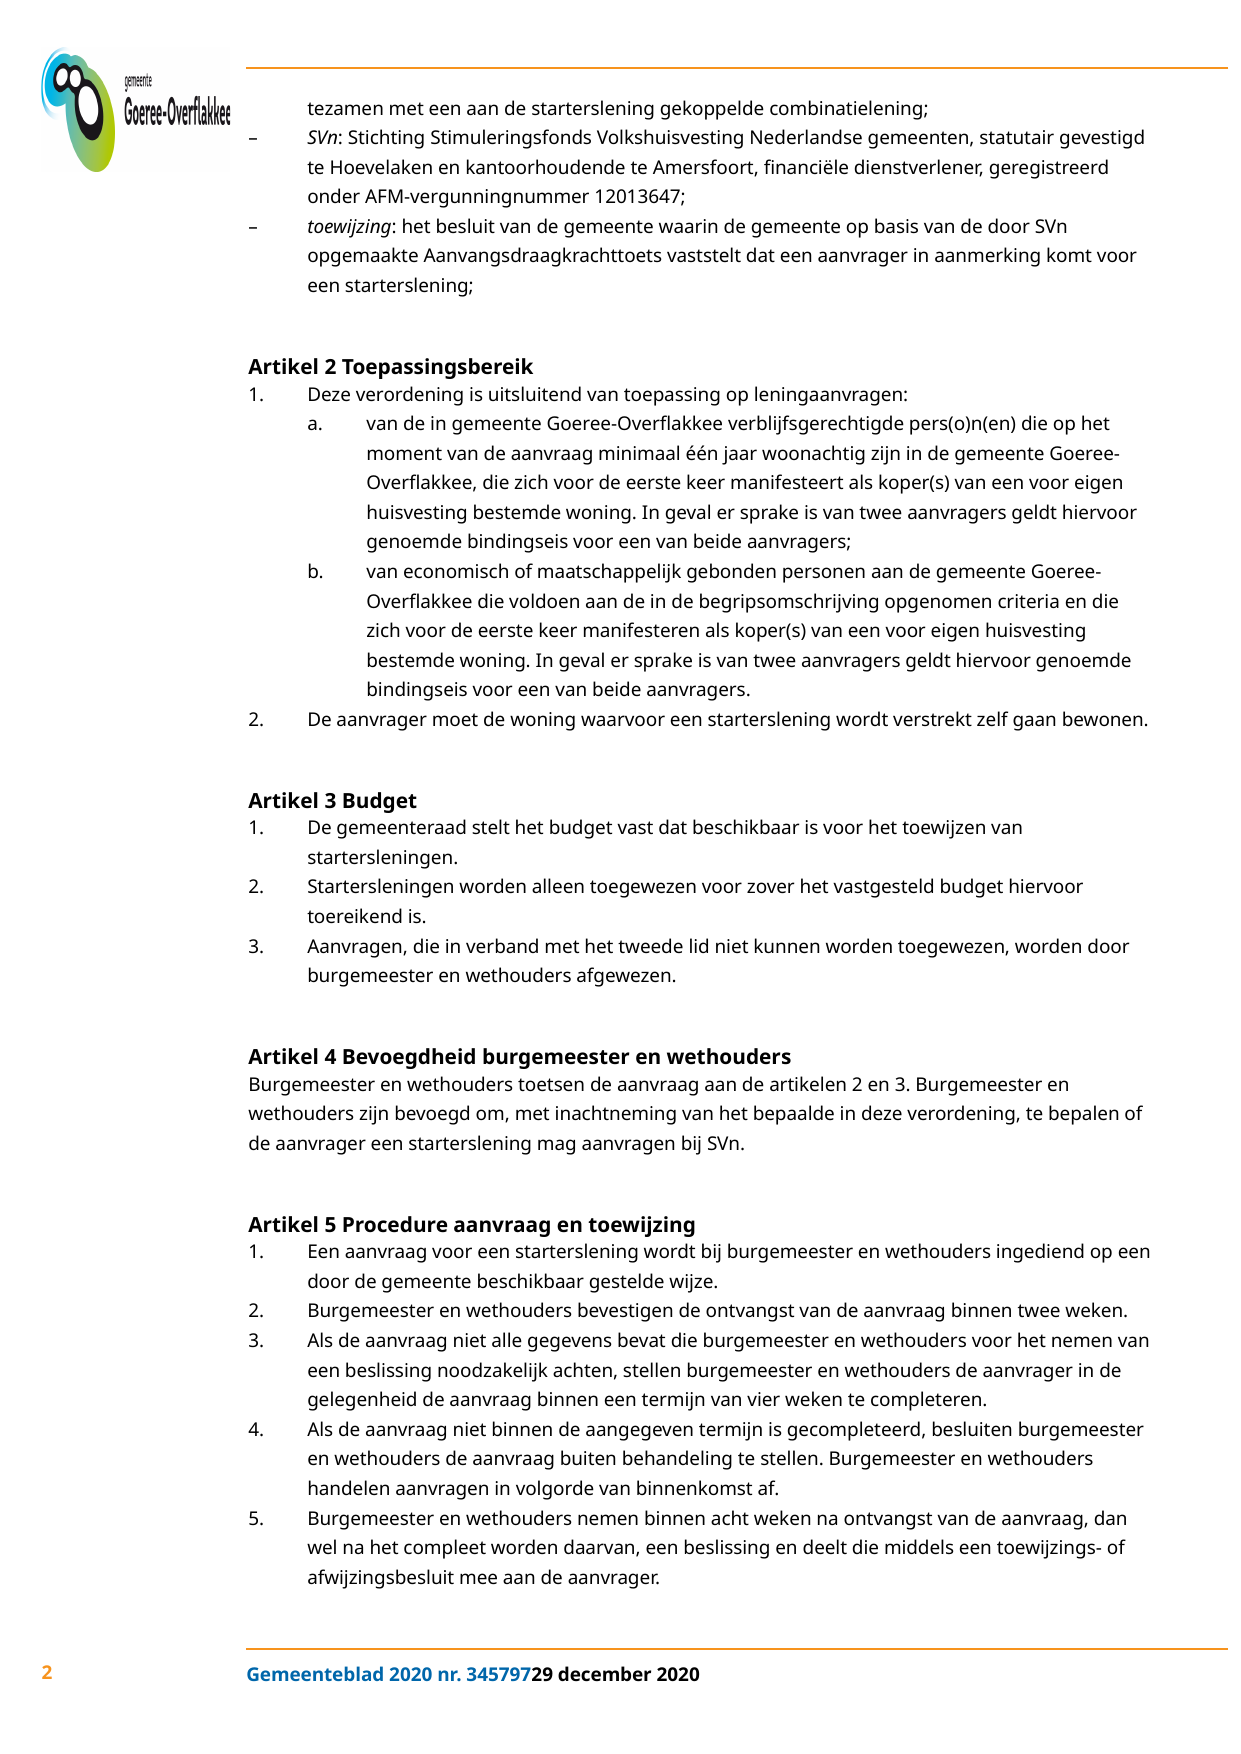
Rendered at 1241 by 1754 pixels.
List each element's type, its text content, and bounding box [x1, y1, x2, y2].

list van economisch of maatschappelijk gebonden personen aan de gemeente Goeree-Overflakkee die voldoen aan de in de begripsomschrijving opgenomen criteria en die zich voor de eerste keer manifesteren als koper(s) van een voor eigen huisvesting bestemde woning. In geval er sprake is van twee aanvragers geldt hiervoor genoemde bindingseis voor een van beide aanvragers. [307, 558, 1152, 702]
picture [41, 47, 231, 172]
text Burgemeester en wethouders toetsen de aanvraag aan de artikelen 2 en 3. Burgemeester en wethouders zijn bevoegd om, met inachtneming van het bepaalde in deze verordening, te bepalen of de aanvrager een starterslening mag aanvragen bij SVn. [248, 1071, 1152, 1156]
list Een aanvraag voor een starterslening wordt bij burgemeester en wethouders ingediend op een door de gemeente beschikbaar gestelde wijze. [248, 1238, 1152, 1294]
list De aanvrager moet de woning waarvoor een starterslening wordt verstrekt zelf gaan bewonen. [248, 706, 1152, 732]
list Startersleningen worden alleen toegewezen voor zover het vastgesteld budget hiervoor toereikend is. [248, 874, 1152, 929]
list Deze verordening is uitsluitend van toepassing op leningaanvragen: [248, 381, 1152, 406]
list De gemeenteraad stelt het budget vast dat beschikbaar is voor het toewijzen van startersleningen. [248, 814, 1152, 870]
list Als de aanvraag niet alle gegevens bevat die burgemeester en wethouders voor het nemen van een beslissing noodzakelijk achten, stellen burgemeester en wethouders de aanvrager in de gelegenheid de aanvraag binnen een termijn van vier weken te completeren. [248, 1327, 1152, 1412]
list Als de aanvraag niet binnen de aangegeven termijn is gecompleteerd, besluiten burgemeester en wethouders de aanvraag buiten behandeling te stellen. Burgemeester en wethouders handelen aanvragen in volgorde van binnenkomst af. [248, 1416, 1152, 1501]
list Aanvragen, die in verband met het tweede lid niet kunnen worden toegewezen, worden door burgemeester en wethouders afgewezen. [248, 933, 1152, 988]
text Artikel 5 Procedure aanvraag en toewijzing [248, 1210, 1152, 1238]
text Artikel 4 Bevoegdheid burgemeester en wethouders [248, 1042, 1152, 1071]
list toewijzing: het besluit van de gemeente waarin de gemeente op basis van de door SVn opgemaakte Aanvangsdraagkrachttoets vaststelt dat een aanvrager in aanmerking komt voor een starterslening; [248, 213, 1152, 298]
list SVn: Stichting Stimuleringsfonds Volkshuisvesting Nederlandse gemeenten, statutair gevestigd te Hoevelaken en kantoorhoudende te Amersfoort, financiële dienstverlener, geregistreerd onder AFM-vergunningnummer 12013647; [248, 124, 1152, 209]
list tezamen met een aan de starterslening gekoppelde combinatielening; [248, 95, 1152, 121]
list van de in gemeente Goeree-Overflakkee verblijfsgerechtigde pers(o)n(en) die op het moment van de aanvraag minimaal één jaar woonachtig zijn in de gemeente Goeree-Overflakkee, die zich voor de eerste keer manifesteert als koper(s) van een voor eigen huisvesting bestemde woning. In geval er sprake is van twee aanvragers geldt hiervoor genoemde bindingseis voor een van beide aanvragers; [307, 410, 1152, 554]
text Artikel 2 Toepassingsbereik [248, 352, 1152, 381]
list Burgemeester en wethouders bevestigen de ontvangst van de aanvraag binnen twee weken. [248, 1298, 1152, 1323]
list Burgemeester en wethouders nemen binnen acht weken na ontvangst van de aanvraag, dan wel na het compleet worden daarvan, een beslissing en deelt die middels een toewijzings- of afwijzingsbesluit mee aan de aanvrager. [248, 1505, 1152, 1590]
text Artikel 3 Budget [248, 786, 1152, 814]
